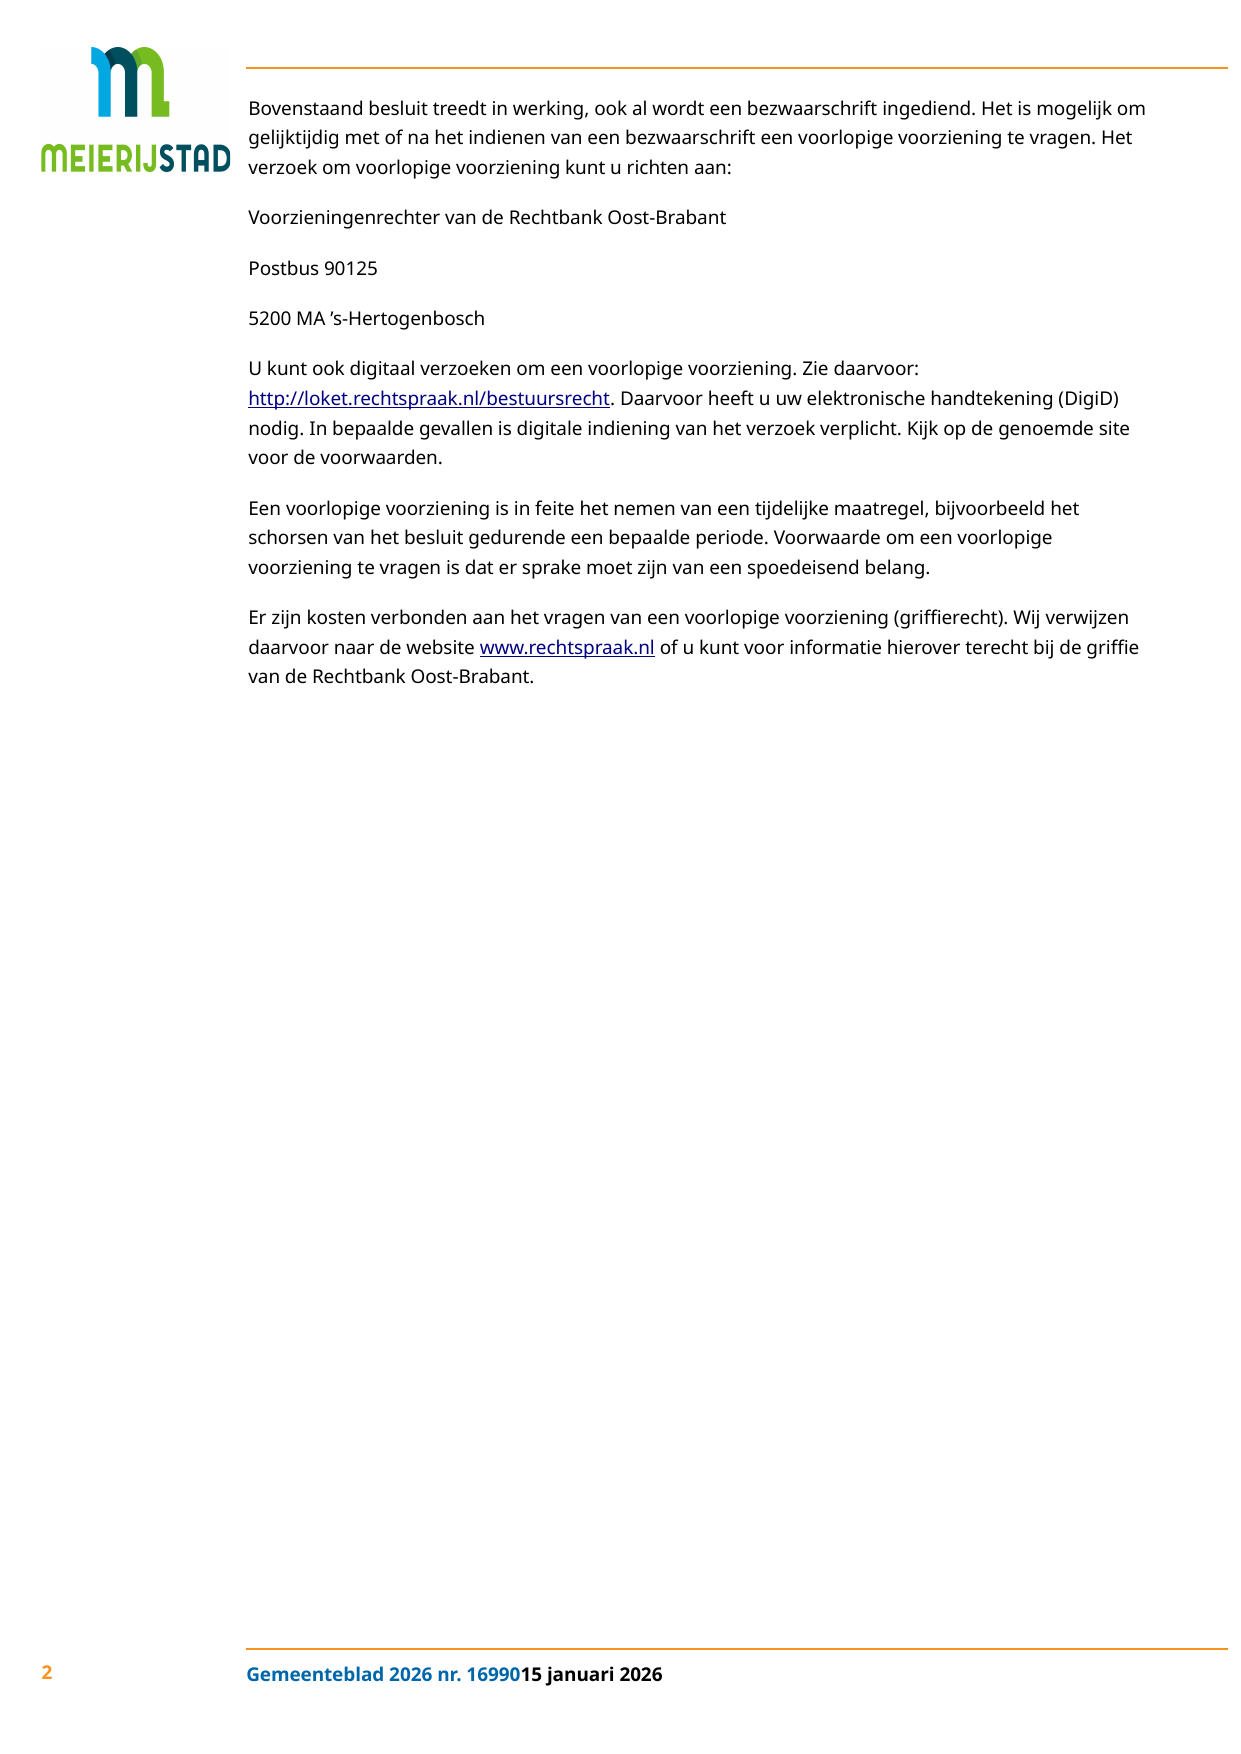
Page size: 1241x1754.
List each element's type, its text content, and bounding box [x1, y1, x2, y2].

text U kunt ook digitaal verzoeken om een voorlopige voorziening. Zie daarvoor: http://loket.rechtspraak.nl/bestuursrecht. Daarvoor heeft u uw elektronische handtekening (DigiD) nodig. In bepaalde gevallen is digitale indiening van het verzoek verplicht. Kijk op de genoemde site voor de voorwaarden. [248, 356, 1152, 470]
text Postbus 90125 [248, 255, 1152, 281]
text 5200 MA ’s-Hertogenbosch [248, 305, 1152, 331]
text Er zijn kosten verbonden aan het vragen van een voorlopige voorziening (griffierecht). Wij verwijzen daarvoor naar de website www.rechtspraak.nl of u kunt voor informatie hierover terecht bij de griffie van de Rechtbank Oost-Brabant. [248, 604, 1152, 689]
text Voorzieningenrechter van de Rechtbank Oost-Brabant [248, 204, 1152, 230]
picture [41, 47, 231, 172]
text Een voorlopige voorziening is in feite het nemen van een tijdelijke maatregel, bijvoorbeeld het schorsen van het besluit gedurende een bepaalde periode. Voorwaarde om een voorlopige voorziening te vragen is dat er sprake moet zijn van een spoedeisend belang. [248, 495, 1152, 580]
text Bovenstaand besluit treedt in werking, ook al wordt een bezwaarschrift ingediend. Het is mogelijk om gelijktijdig met of na het indienen van een bezwaarschrift een voorlopige voorziening te vragen. Het verzoek om voorlopige voorziening kunt u richten aan: [248, 95, 1152, 180]
